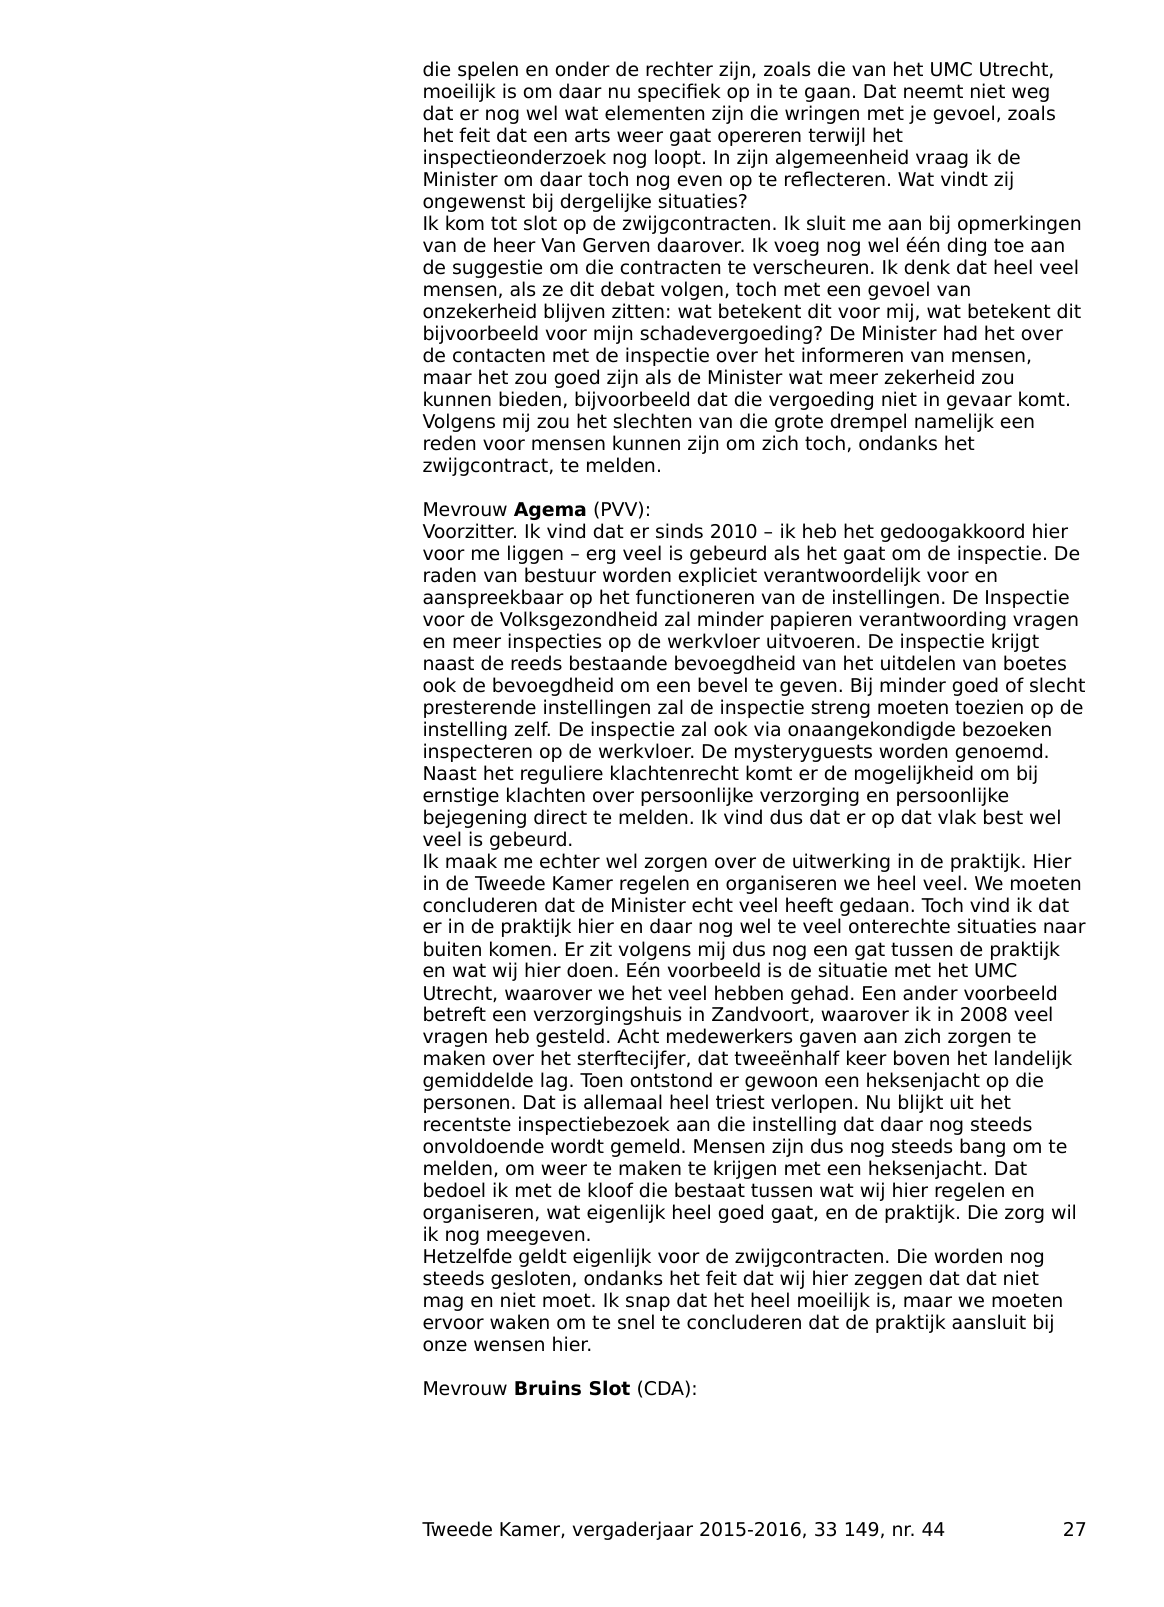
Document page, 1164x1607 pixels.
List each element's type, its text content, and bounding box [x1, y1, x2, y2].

text Mevrouw Agema (PVV): [422, 499, 1087, 521]
text Mevrouw Bruins Slot (CDA): [422, 1378, 1087, 1400]
text Hetzelfde geldt eigenlijk voor de zwijgcontracten. Die worden nog steeds gesloten, ondanks het feit dat wij hier zeggen dat dat niet mag en niet moet. Ik snap dat het heel moeilijk is, maar we moeten ervoor waken om te snel te concluderen dat de praktijk aansluit bij onze wensen hier. [422, 1246, 1087, 1356]
text Ik kom tot slot op de zwijgcontracten. Ik sluit me aan bij opmerkingen van de heer Van Gerven daarover. Ik voeg nog wel één ding toe aan de suggestie om die contracten te verscheuren. Ik denk dat heel veel mensen, als ze dit debat volgen, toch met een gevoel van onzekerheid blijven zitten: wat betekent dit voor mij, wat betekent dit bijvoorbeeld voor mijn schadevergoeding? De Minister had het over de contacten met de inspectie over het informeren van mensen, maar het zou goed zijn als de Minister wat meer zekerheid zou kunnen bieden, bijvoorbeeld dat die vergoeding niet in gevaar komt. Volgens mij zou het slechten van die grote drempel namelijk een reden voor mensen kunnen zijn om zich toch, ondanks het zwijgcontract, te melden. [422, 213, 1087, 477]
text die spelen en onder de rechter zijn, zoals die van het UMC Utrecht, moeilijk is om daar nu specifiek op in te gaan. Dat neemt niet weg dat er nog wel wat elementen zijn die wringen met je gevoel, zoals het feit dat een arts weer gaat opereren terwijl het inspectieonderzoek nog loopt. In zijn algemeenheid vraag ik de Minister om daar toch nog even op te reflecteren. Wat vindt zij ongewenst bij dergelijke situaties? [422, 59, 1087, 213]
text Ik maak me echter wel zorgen over de uitwerking in de praktijk. Hier in de Tweede Kamer regelen en organiseren we heel veel. We moeten concluderen dat de Minister echt veel heeft gedaan. Toch vind ik dat er in de praktijk hier en daar nog wel te veel onterechte situaties naar buiten komen. Er zit volgens mij dus nog een gat tussen de praktijk en wat wij hier doen. Eén voorbeeld is de situatie met het UMC Utrecht, waarover we het veel hebben gehad. Een ander voorbeeld betreft een verzorgingshuis in Zandvoort, waarover ik in 2008 veel vragen heb gesteld. Acht medewerkers gaven aan zich zorgen te maken over het sterftecijfer, dat tweeënhalf keer boven het landelijk gemiddelde lag. Toen ontstond er gewoon een heksenjacht op die personen. Dat is allemaal heel triest verlopen. Nu blijkt uit het recentste inspectiebezoek aan die instelling dat daar nog steeds onvoldoende wordt gemeld. Mensen zijn dus nog steeds bang om te melden, om weer te maken te krijgen met een heksenjacht. Dat bedoel ik met de kloof die bestaat tussen wat wij hier regelen en organiseren, wat eigenlijk heel goed gaat, en de praktijk. Die zorg wil ik nog meegeven. [422, 851, 1087, 1246]
text Voorzitter. Ik vind dat er sinds 2010 – ik heb het gedoogakkoord hier voor me liggen – erg veel is gebeurd als het gaat om de inspectie. De raden van bestuur worden expliciet verantwoordelijk voor en aanspreekbaar op het functioneren van de instellingen. De Inspectie voor de Volksgezondheid zal minder papieren verantwoording vragen en meer inspecties op de werkvloer uitvoeren. De inspectie krijgt naast de reeds bestaande bevoegdheid van het uitdelen van boetes ook de bevoegdheid om een bevel te geven. Bij minder goed of slecht presterende instellingen zal de inspectie streng moeten toezien op de instelling zelf. De inspectie zal ook via onaangekondigde bezoeken inspecteren op de werkvloer. De mysteryguests worden genoemd. Naast het reguliere klachtenrecht komt er de mogelijkheid om bij ernstige klachten over persoonlijke verzorging en persoonlijke bejegening direct te melden. Ik vind dus dat er op dat vlak best wel veel is gebeurd. [422, 521, 1087, 851]
